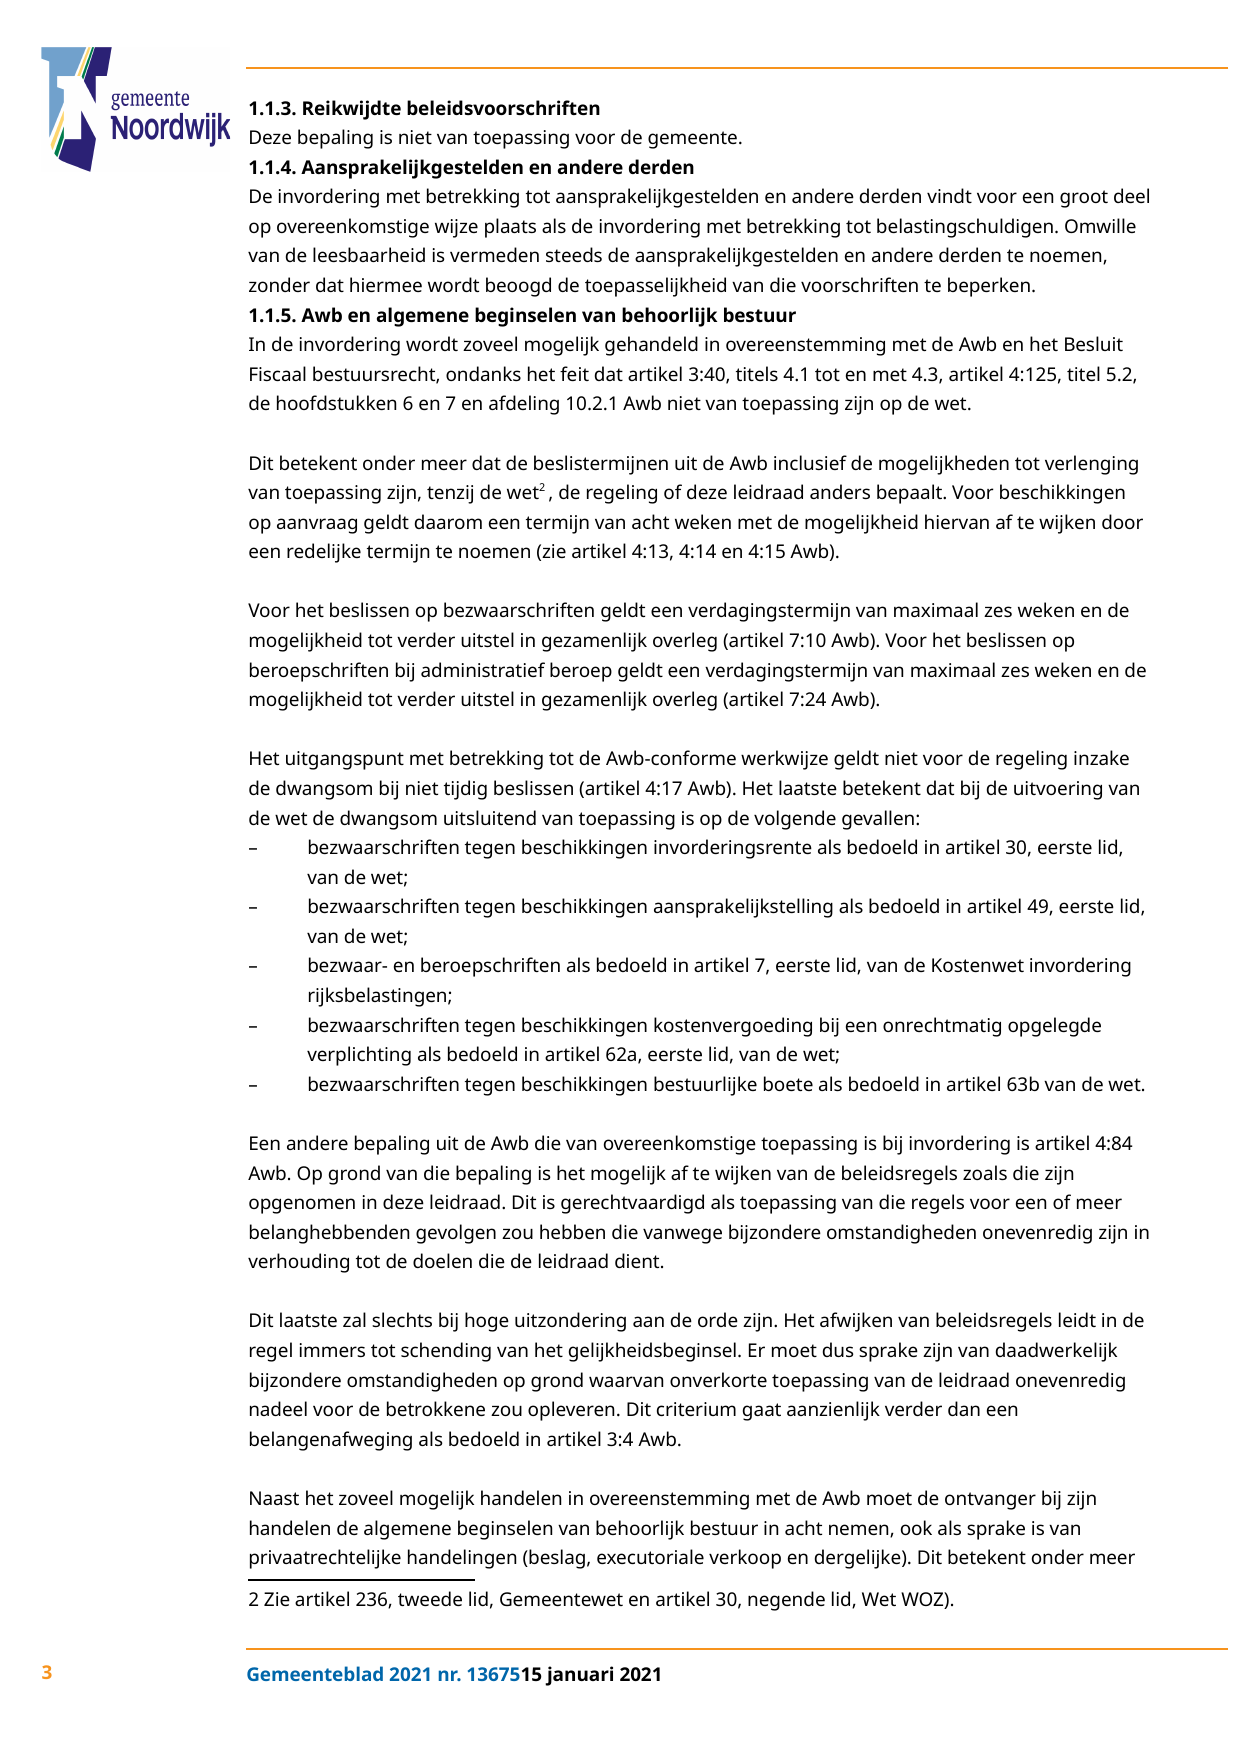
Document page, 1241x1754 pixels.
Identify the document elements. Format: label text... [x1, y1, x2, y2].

text 1.1.3. Reikwijdte beleidsvoorschriften [248, 95, 1152, 121]
text Zie artikel 236, tweede lid, Gemeentewet en artikel 30, negende lid, Wet WOZ). [248, 1586, 1152, 1612]
text De invordering met betrekking tot aansprakelijkgestelden en andere derden vindt voor een groot deel op overeenkomstige wijze plaats als de invordering met betrekking tot belastingschuldigen. Omwille van de leesbaarheid is vermeden steeds de aansprakelijkgestelden en andere derden te noemen, zonder dat hiermee wordt beoogd de toepasselijkheid van die voorschriften te beperken. [248, 183, 1152, 298]
text Dit betekent onder meer dat de beslistermijnen uit de Awb inclusief de mogelijkheden tot verlenging van toepassing zijn, tenzij de wet, de regeling of deze leidraad anders bepaalt. Voor beschikkingen op aanvraag geldt daarom een termijn van acht weken met de mogelijkheid hiervan af te wijken door een redelijke termijn te noemen (zie artikel 4:13, 4:14 en 4:15 Awb). [248, 450, 1152, 564]
picture [41, 47, 231, 172]
text Het uitgangspunt met betrekking tot de Awb-conforme werkwijze geldt niet voor de regeling inzake de dwangsom bij niet tijdig beslissen (artikel 4:17 Awb). Het laatste betekent dat bij de uitvoering van de wet de dwangsom uitsluitend van toepassing is op de volgende gevallen: [248, 746, 1152, 831]
text Dit laatste zal slechts bij hoge uitzondering aan de orde zijn. Het afwijken van beleidsregels leidt in de regel immers tot schending van het gelijkheidsbeginsel. Er moet dus sprake zijn van daadwerkelijk bijzondere omstandigheden op grond waarvan onverkorte toepassing van de leidraad onevenredig nadeel voor de betrokkene zou opleveren. Dit criterium gaat aanzienlijk verder dan een belangenafweging als bedoeld in artikel 3:4 Awb. [248, 1308, 1152, 1452]
text 1.1.4. Aansprakelijkgestelden en andere derden [248, 154, 1152, 180]
text Deze bepaling is niet van toepassing voor de gemeente. [248, 124, 1152, 150]
text In de invordering wordt zoveel mogelijk gehandeld in overeenstemming met de Awb en het Besluit Fiscaal bestuursrecht, ondanks het feit dat artikel 3:40, titels 4.1 tot en met 4.3, artikel 4:125, titel 5.2, de hoofdstukken 6 en 7 en afdeling 10.2.1 Awb niet van toepassing zijn op de wet. [248, 331, 1152, 416]
text 1.1.5. Awb en algemene beginselen van behoorlijk bestuur [248, 302, 1152, 328]
list bezwaar- en beroepschriften als bedoeld in artikel 7, eerste lid, van de Kostenwet invordering rijksbelastingen; [248, 953, 1152, 1008]
list bezwaarschriften tegen beschikkingen bestuurlijke boete als bedoeld in artikel 63b van de wet. [248, 1071, 1152, 1097]
list bezwaarschriften tegen beschikkingen kostenvergoeding bij een onrechtmatig opgelegde verplichting als bedoeld in artikel 62a, eerste lid, van de wet; [248, 1012, 1152, 1067]
text Naast het zoveel mogelijk handelen in overeenstemming met de Awb moet de ontvanger bij zijn handelen de algemene beginselen van behoorlijk bestuur in acht nemen, ook als sprake is van privaatrechtelijke handelingen (beslag, executoriale verkoop en dergelijke). Dit betekent onder meer [248, 1485, 1152, 1570]
list bezwaarschriften tegen beschikkingen invorderingsrente als bedoeld in artikel 30, eerste lid, van de wet; [248, 834, 1152, 890]
text Een andere bepaling uit de Awb die van overeenkomstige toepassing is bij invordering is artikel 4:84 Awb. Op grond van die bepaling is het mogelijk af te wijken van de beleidsregels zoals die zijn opgenomen in deze leidraad. Dit is gerechtvaardigd als toepassing van die regels voor een of meer belanghebbenden gevolgen zou hebben die vanwege bijzondere omstandigheden onevenredig zijn in verhouding tot de doelen die de leidraad dient. [248, 1130, 1152, 1274]
text Voor het beslissen op bezwaarschriften geldt een verdagingstermijn van maximaal zes weken en de mogelijkheid tot verder uitstel in gezamenlijk overleg (artikel 7:10 Awb). Voor het beslissen op beroepschriften bij administratief beroep geldt een verdagingstermijn van maximaal zes weken en de mogelijkheid tot verder uitstel in gezamenlijk overleg (artikel 7:24 Awb). [248, 598, 1152, 712]
list bezwaarschriften tegen beschikkingen aansprakelijkstelling als bedoeld in artikel 49, eerste lid, van de wet; [248, 893, 1152, 949]
